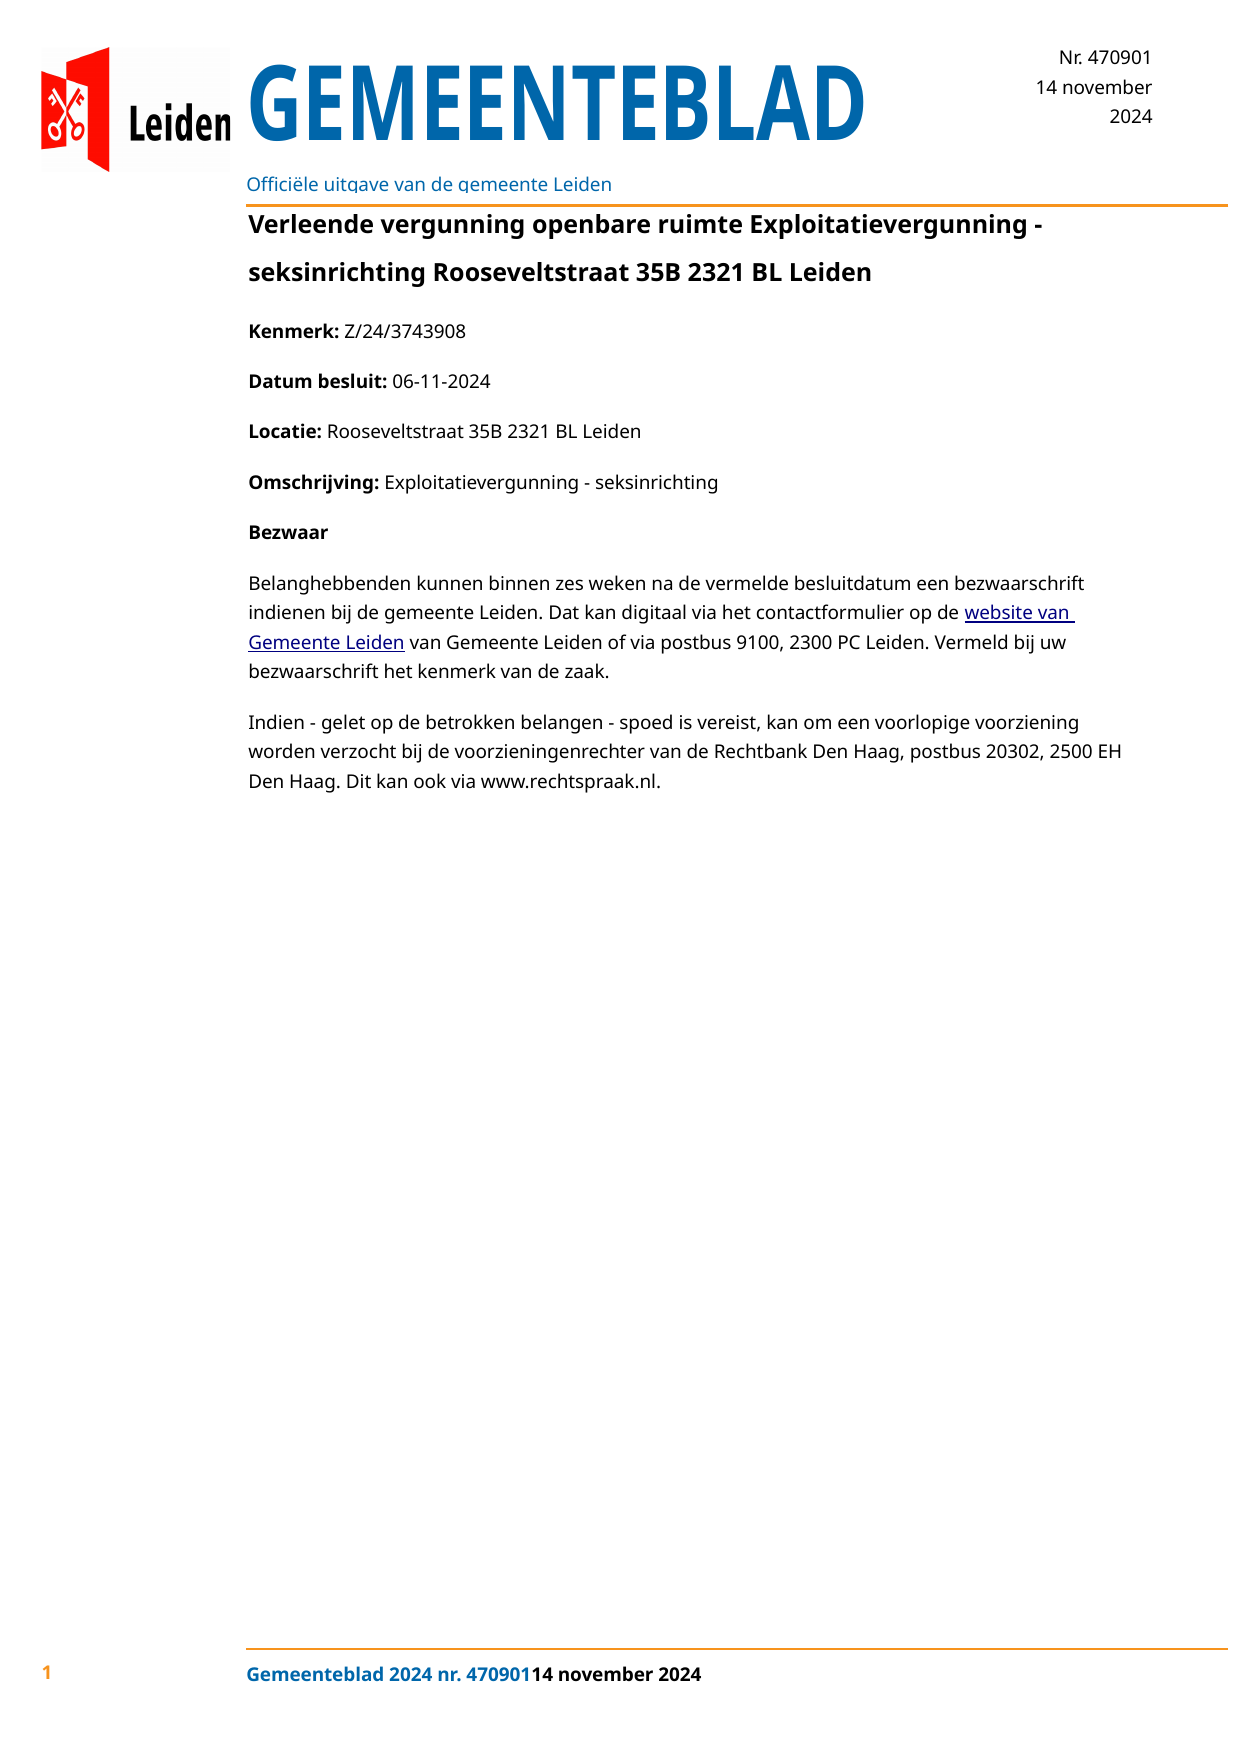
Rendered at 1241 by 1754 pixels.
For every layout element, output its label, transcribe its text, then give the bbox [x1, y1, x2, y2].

text Verleende vergunning openbare ruimte Exploitatievergunning - seksinrichting Rooseveltstraat 35B 2321 BL Leiden [248, 207, 1152, 288]
text Bezwaar [248, 519, 1152, 545]
text Datum besluit: 06-11-2024 [248, 368, 1152, 394]
text Locatie: Rooseveltstraat 35B 2321 BL Leiden [248, 419, 1152, 444]
text Kenmerk: Z/24/3743908 [248, 318, 1152, 344]
text Belanghebbenden kunnen binnen zes weken na de vermelde besluitdatum een bezwaarschrift indienen bij de gemeente Leiden. Dat kan digitaal via het contactformulier op de website van Gemeente Leiden van Gemeente Leiden of via postbus 9100, 2300 PC Leiden. Vermeld bij uw bezwaarschrift het kenmerk van de zaak. [248, 570, 1152, 684]
picture [41, 47, 231, 172]
text Indien - gelet op de betrokken belangen - spoed is vereist, kan om een voorlopige voorziening worden verzocht bij de voorzieningenrechter van de Rechtbank Den Haag, postbus 20302, 2500 EH Den Haag. Dit kan ook via www.rechtspraak.nl. [248, 709, 1152, 794]
text Omschrijving: Exploitatievergunning - seksinrichting [248, 469, 1152, 495]
